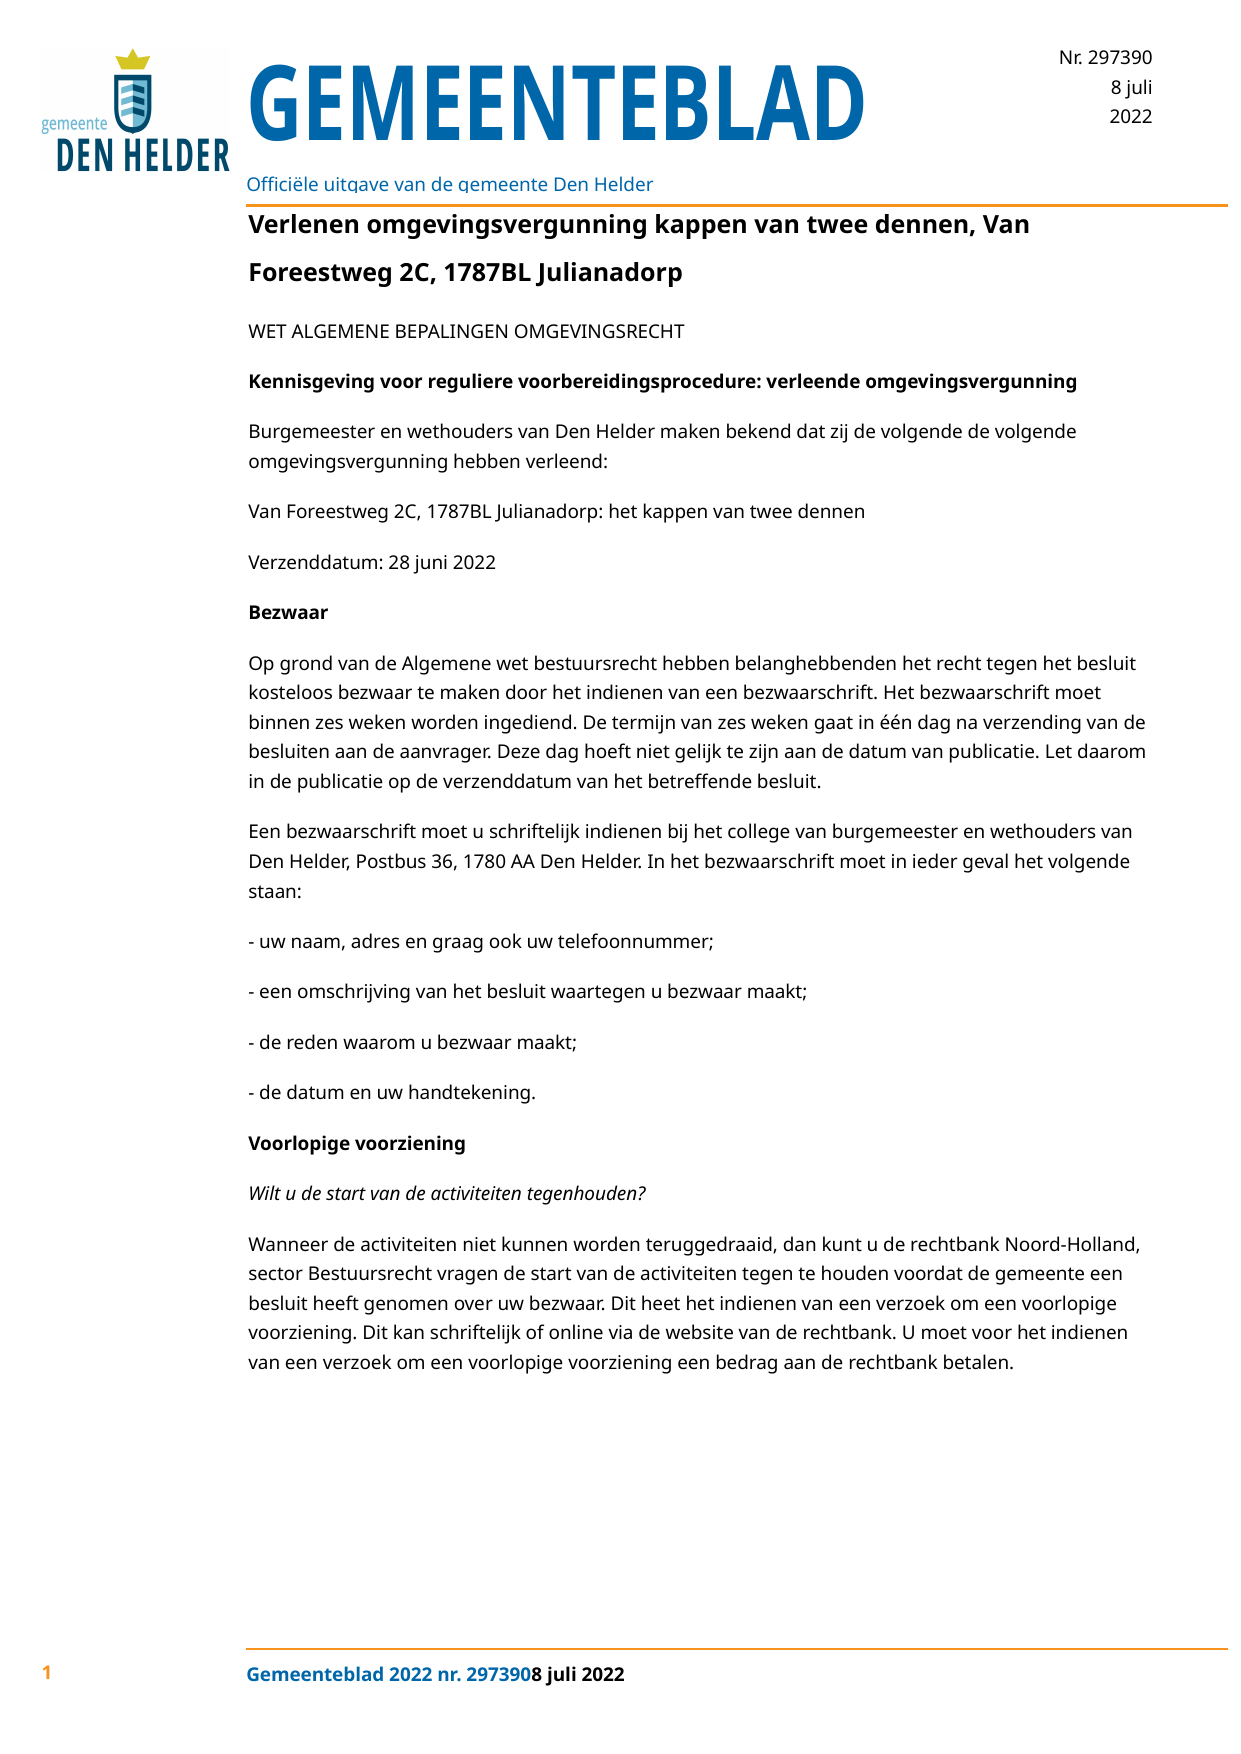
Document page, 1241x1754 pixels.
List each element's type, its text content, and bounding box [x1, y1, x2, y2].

picture [220, 160, 224, 172]
text - uw naam, adres en graag ook uw telefoonnummer; [248, 928, 1152, 954]
text Op grond van de Algemene wet bestuursrecht hebben belanghebbenden het recht tegen het besluit kosteloos bezwaar te maken door het indienen van een bezwaarschrift. Het bezwaarschrift moet binnen zes weken worden ingediend. De termijn van zes weken gaat in één dag na verzending van de besluiten aan de aanvrager. Deze dag hoeft niet gelijk te zijn aan de datum van publicatie. Let daarom in de publicatie op de verzenddatum van het betreffende besluit. [248, 650, 1152, 794]
text WET ALGEMENE BEPALINGEN OMGEVINGSRECHT [248, 318, 1152, 344]
text - de reden waarom u bezwaar maakt; [248, 1029, 1152, 1055]
text Burgemeester en wethouders van Den Helder maken bekend dat zij de volgende de volgende omgevingsvergunning hebben verleend: [248, 419, 1152, 474]
text Verzenddatum: 28 juni 2022 [248, 549, 1152, 575]
text Wilt u de start van de activiteiten tegenhouden? [248, 1180, 1152, 1206]
picture [130, 157, 135, 172]
picture [41, 47, 231, 172]
text Voorlopige voorziening [248, 1130, 1152, 1156]
text Verlenen omgevingsvergunning kappen van twee dennen, Van Foreestweg 2C, 1787BL Julianadorp [248, 207, 1152, 288]
text Een bezwaarschrift moet u schriftelijk indienen bij het college van burgemeester en wethouders van Den Helder, Postbus 36, 1780 AA Den Helder. In het bezwaarschrift moet in ieder geval het volgende staan: [248, 819, 1152, 904]
picture [182, 144, 187, 165]
picture [63, 144, 68, 165]
text Wanneer de activiteiten niet kunnen worden teruggedraaid, dan kunt u de rechtbank Noord-Holland, sector Bestuursrecht vragen de start van de activiteiten tegen te houden voordat de gemeente een besluit heeft genomen over uw bezwaar. Dit heet het indienen van een verzoek om een voorlopige voorziening. Dit kan schriftelijk of online via de website van de rechtbank. U moet voor het indienen van een verzoek om een voorlopige voorziening een bedrag aan de rechtbank betalen. [248, 1231, 1152, 1375]
picture [100, 154, 106, 172]
text Kennisgeving voor reguliere voorbereidingsprocedure: verleende omgevingsvergunning [248, 368, 1152, 394]
text Van Foreestweg 2C, 1787BL Julianadorp: het kappen van twee dennen [248, 499, 1152, 524]
text Bezwaar [248, 599, 1152, 625]
text - een omschrijving van het besluit waartegen u bezwaar maakt; [248, 979, 1152, 1004]
text - de datum en uw handtekening. [248, 1079, 1152, 1105]
